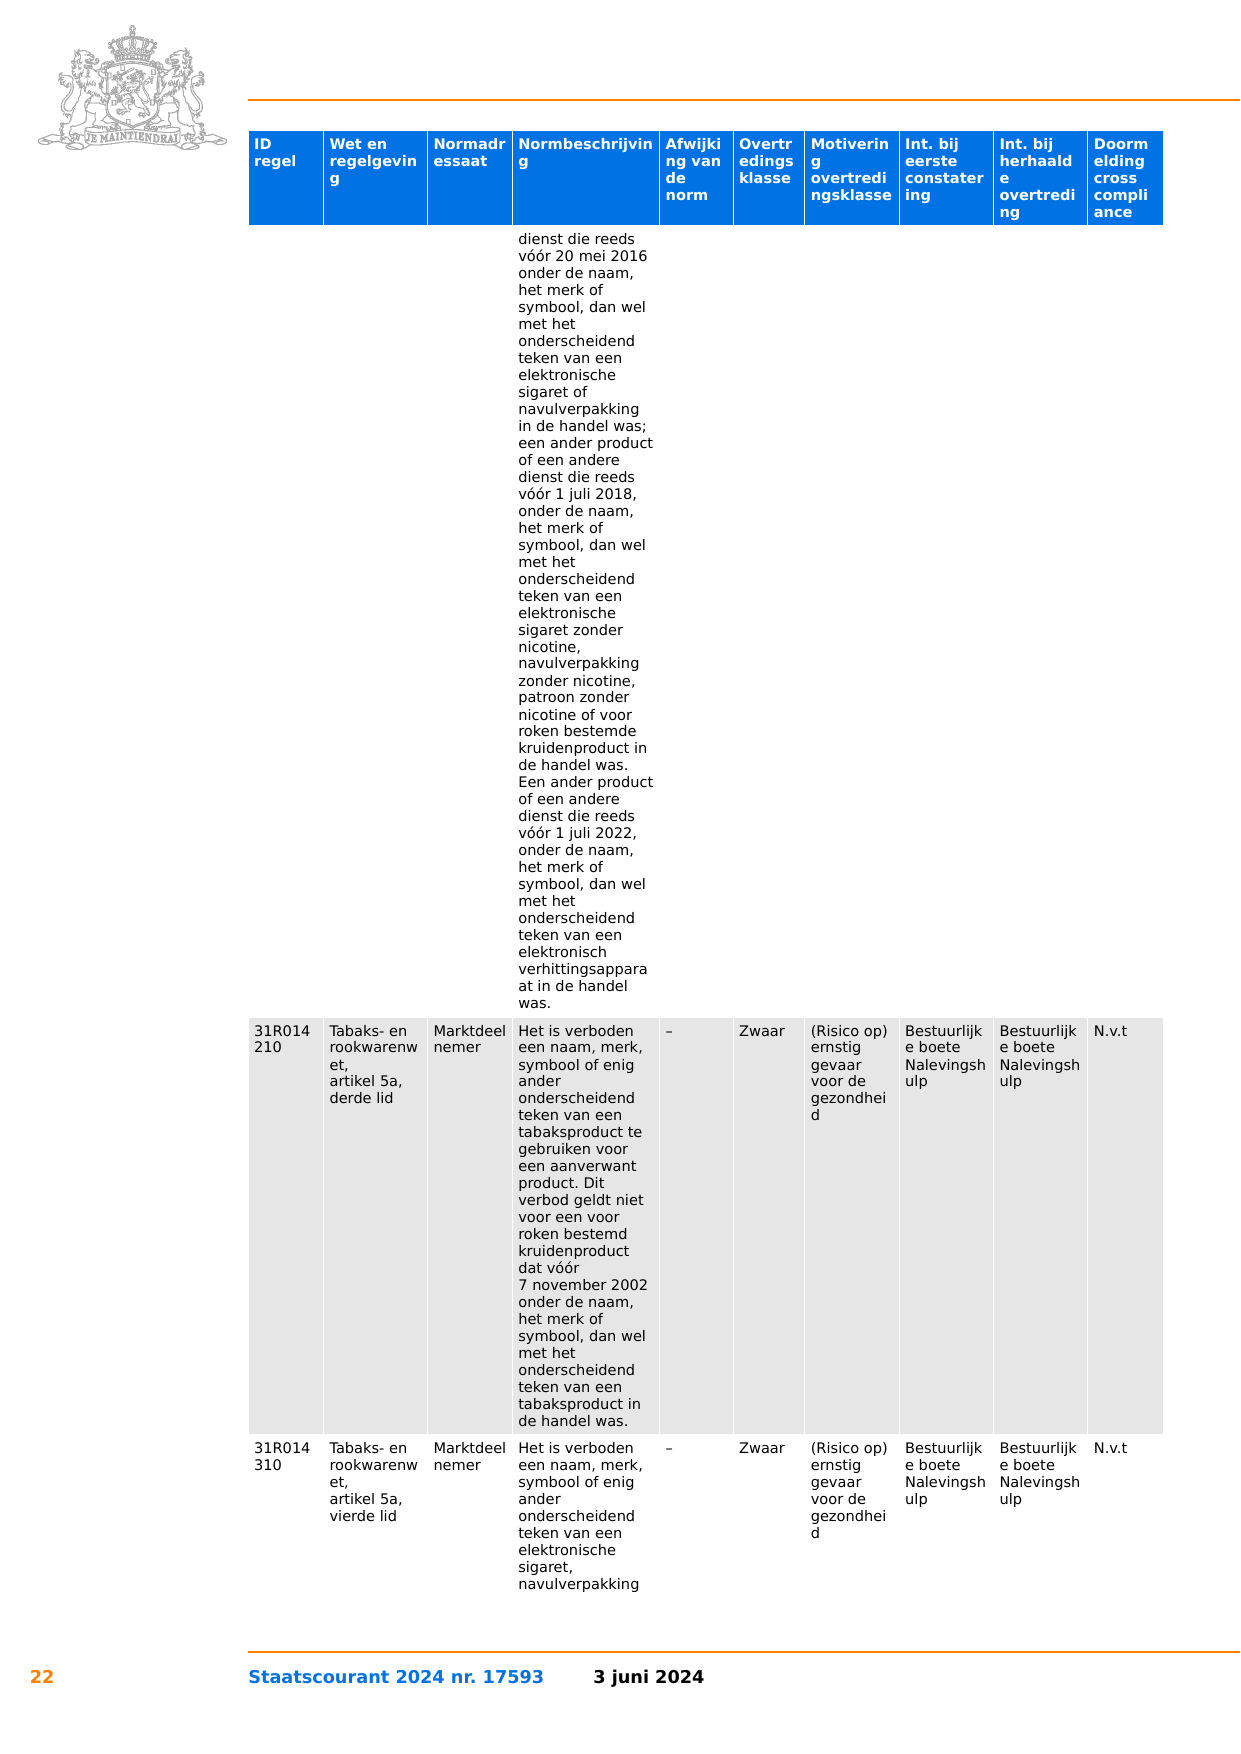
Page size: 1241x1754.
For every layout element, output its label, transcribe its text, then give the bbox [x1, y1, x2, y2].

table_cell Tabaks- en rookwarenwet, artikel 5a, derde lid [324, 1018, 427, 1434]
table_header Int. bij eerste constatering [900, 131, 993, 225]
table_cell dienst die reeds vóór 20 mei 2016 onder de naam, het merk of symbool, dan wel met het onderscheidend teken van een elektronische sigaret of navulverpakking in de handel was; een ander product of een andere dienst die reeds vóór 1 juli 2018, onder de naam, het merk of symbool, dan wel met het onderscheidend teken van een elektronische sigaret zonder nicotine, navulverpakking zonder nicotine, patroon zonder nicotine of voor roken bestemde kruidenproduct in de handel was. Een ander product of een andere dienst die reeds vóór 1 juli 2022, onder de naam, het merk of symbool, dan wel met het onderscheidend teken van een elektronisch verhittingsapparaat in de handel was. [513, 226, 659, 1017]
table_header Wet en regelgeving [324, 131, 427, 225]
table_cell Bestuurlijke boete Nalevingshulp [994, 1436, 1087, 1598]
table_cell – [660, 1018, 733, 1434]
table_header Normbeschrijving [513, 131, 659, 225]
table_cell Bestuurlijke boete Nalevingshulp [994, 1018, 1087, 1434]
table_cell [1088, 226, 1163, 1017]
table_cell [660, 226, 733, 1017]
table_cell N.v.t [1088, 1436, 1163, 1598]
table_cell [734, 226, 804, 1017]
table_header Int. bij herhaalde overtreding [994, 131, 1087, 225]
table_cell Het is verboden een naam, merk, symbool of enig ander onderscheidend teken van een tabaksproduct te gebruiken voor een aanverwant product. Dit verbod geldt niet voor een voor roken bestemd kruidenproduct dat vóór 7 november 2002 onder de naam, het merk of symbool, dan wel met het onderscheidend teken van een tabaksproduct in de handel was. [513, 1018, 659, 1434]
table_cell Bestuurlijke boete Nalevingshulp [900, 1018, 993, 1434]
table_cell [324, 226, 427, 1017]
table_cell 31R014310 [249, 1436, 323, 1598]
table_cell N.v.t [1088, 1018, 1163, 1434]
table_cell [428, 226, 512, 1017]
table_cell Bestuurlijke boete Nalevingshulp [900, 1436, 993, 1598]
table_cell Marktdeelnemer [428, 1436, 512, 1598]
table_header Overtredingsklasse [734, 131, 804, 225]
table_cell Het is verboden een naam, merk, symbool of enig ander onderscheidend teken van een elektronische sigaret, navulverpakking [513, 1436, 659, 1598]
table_header Motivering overtredingsklasse [805, 131, 899, 225]
table_cell Marktdeelnemer [428, 1018, 512, 1434]
table_cell (Risico op) ernstig gevaar voor de gezondheid [805, 1018, 899, 1434]
table_cell Zwaar [734, 1018, 804, 1434]
table_cell Zwaar [734, 1436, 804, 1598]
table_cell (Risico op) ernstig gevaar voor de gezondheid [805, 1436, 899, 1598]
table_header ID regel [249, 131, 323, 225]
table_cell [994, 226, 1087, 1017]
table_cell – [660, 1436, 733, 1598]
table_cell [900, 226, 993, 1017]
table_cell Tabaks- en rookwarenwet, artikel 5a, vierde lid [324, 1436, 427, 1598]
table_cell [805, 226, 899, 1017]
table_cell [249, 226, 323, 1017]
table_header Afwijking van de norm [660, 131, 733, 225]
table_cell 31R014210 [249, 1018, 323, 1434]
table_header Doormelding cross compliance [1088, 131, 1163, 225]
picture [38, 25, 227, 150]
table_header Normadressaat [428, 131, 512, 225]
